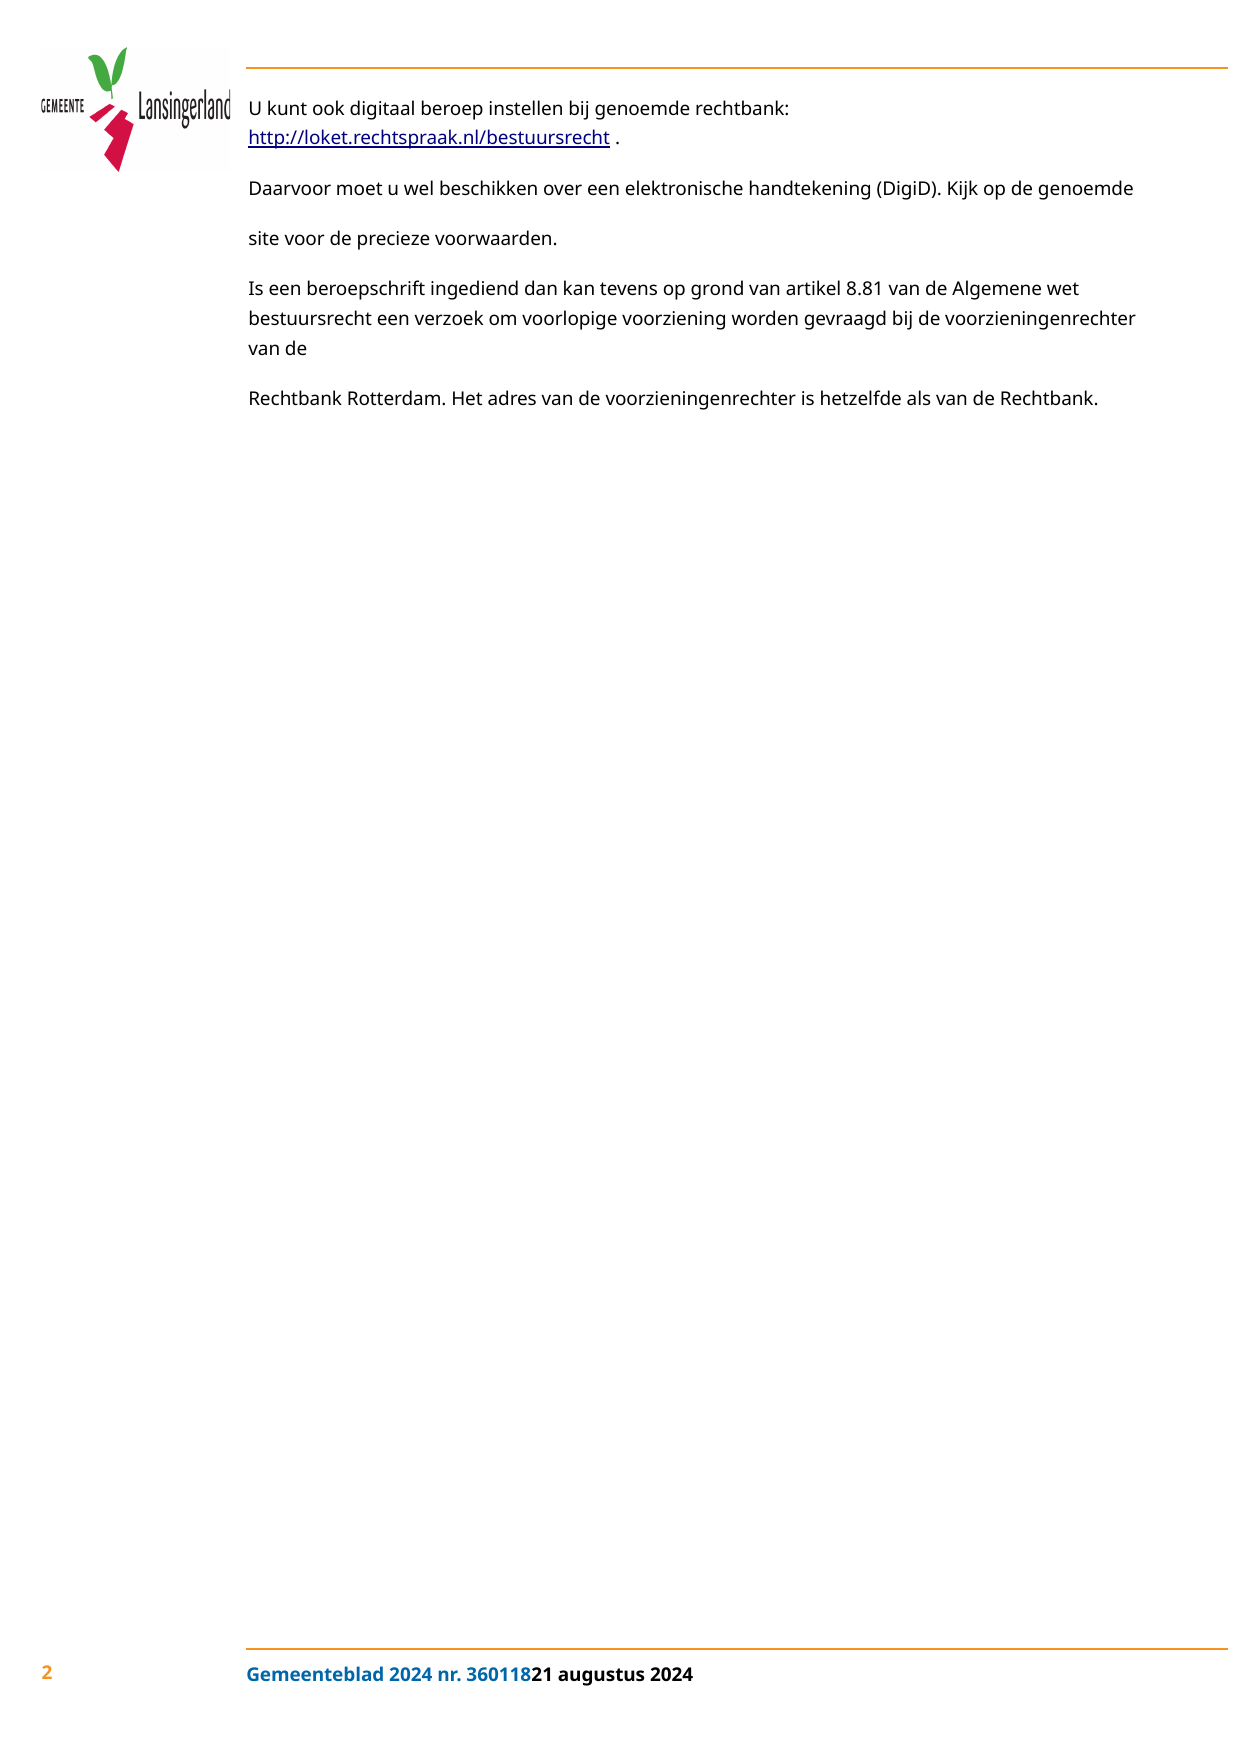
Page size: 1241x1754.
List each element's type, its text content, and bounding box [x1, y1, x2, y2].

text Is een beroepschrift ingediend dan kan tevens op grond van artikel 8.81 van de Algemene wet bestuursrecht een verzoek om voorlopige voorziening worden gevraagd bij de voorzieningenrechter van de [248, 276, 1152, 361]
text site voor de precieze voorwaarden. [248, 225, 1152, 251]
text Daarvoor moet u wel beschikken over een elektronische handtekening (DigiD). Kijk op de genoemde [248, 175, 1152, 201]
text U kunt ook digitaal beroep instellen bij genoemde rechtbank: http://loket.rechtspraak.nl/bestuursrecht . [248, 95, 1152, 150]
picture [41, 47, 231, 172]
text Rechtbank Rotterdam. Het adres van de voorzieningenrechter is hetzelfde als van de Rechtbank. [248, 385, 1152, 411]
